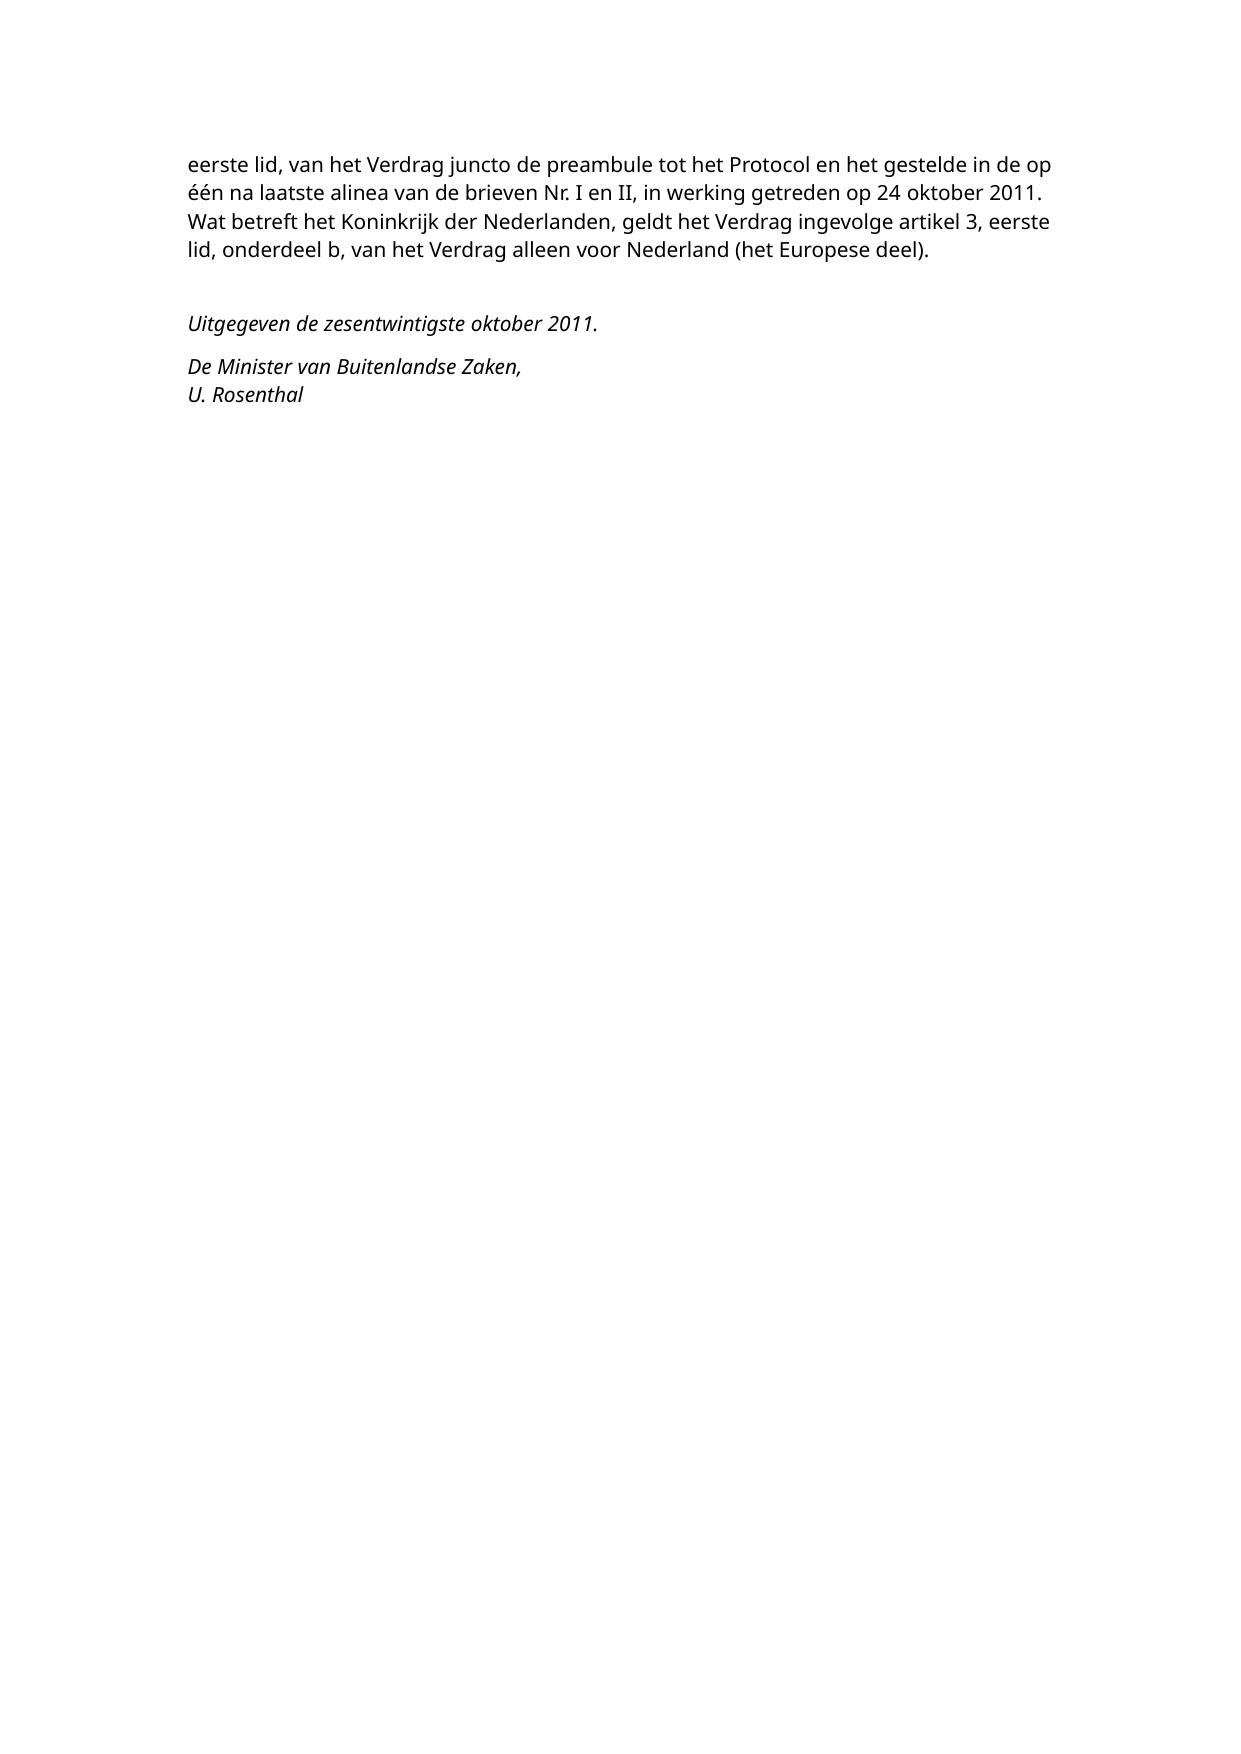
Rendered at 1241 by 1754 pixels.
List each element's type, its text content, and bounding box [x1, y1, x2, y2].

text De Minister van Buitenlandse Zaken, [187, 352, 1053, 381]
text Uitgegeven de zesentwintigste oktober 2011. [187, 309, 1053, 337]
text Wat betreft het Koninkrijk der Nederlanden, geldt het Verdrag ingevolge artikel 3, eerste lid, onderdeel b, van het Verdrag alleen voor Nederland (het Europese deel). [187, 207, 1053, 264]
text U. Rosenthal [187, 381, 1053, 409]
text eerste lid, van het Verdrag juncto de preambule tot het Protocol en het gestelde in de op één na laatste alinea van de brieven Nr. I en II, in werking getreden op 24 oktober 2011. [187, 150, 1053, 207]
